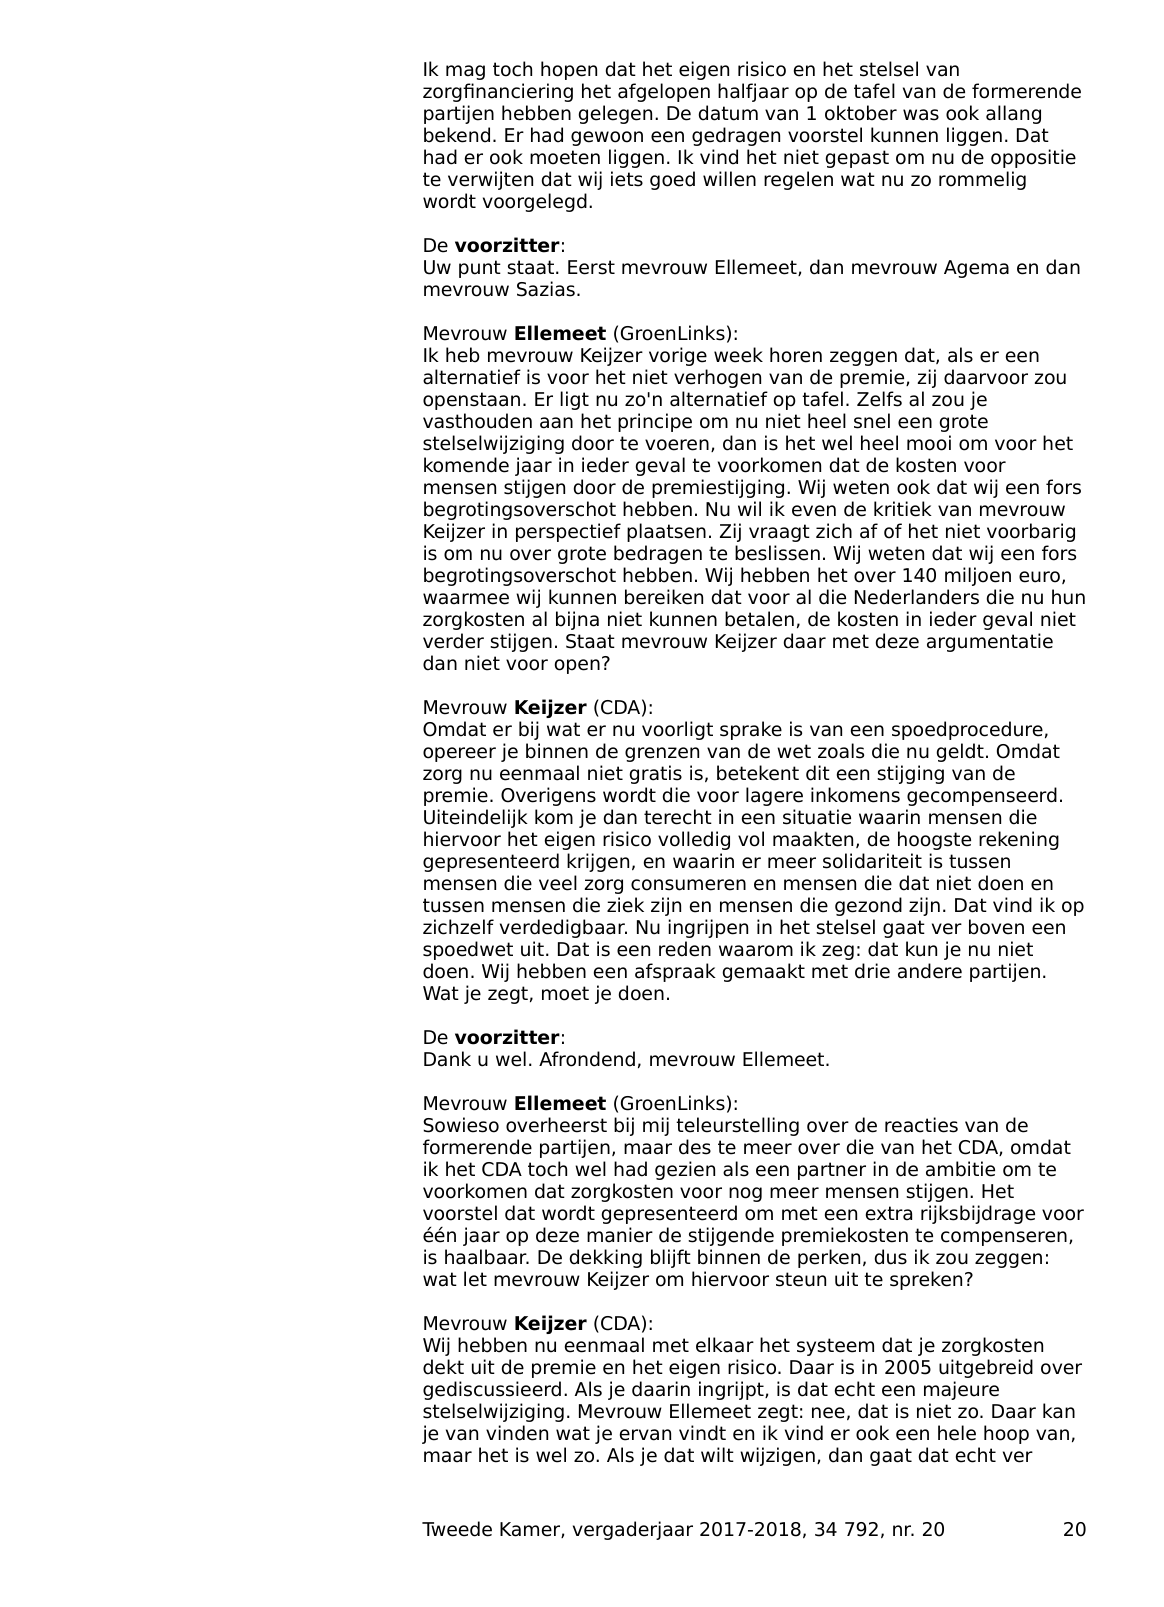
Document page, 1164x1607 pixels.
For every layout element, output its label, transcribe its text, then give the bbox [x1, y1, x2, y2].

text De voorzitter: [422, 235, 1087, 257]
text Ik heb mevrouw Keijzer vorige week horen zeggen dat, als er een alternatief is voor het niet verhogen van de premie, zij daarvoor zou openstaan. Er ligt nu zo'n alternatief op tafel. Zelfs al zou je vasthouden aan het principe om nu niet heel snel een grote stelselwijziging door te voeren, dan is het wel heel mooi om voor het komende jaar in ieder geval te voorkomen dat de kosten voor mensen stijgen door de premiestijging. Wij weten ook dat wij een fors begrotingsoverschot hebben. Nu wil ik even de kritiek van mevrouw Keijzer in perspectief plaatsen. Zij vraagt zich af of het niet voorbarig is om nu over grote bedragen te beslissen. Wij weten dat wij een fors begrotingsoverschot hebben. Wij hebben het over 140 miljoen euro, waarmee wij kunnen bereiken dat voor al die Nederlanders die nu hun zorgkosten al bijna niet kunnen betalen, de kosten in ieder geval niet verder stijgen. Staat mevrouw Keijzer daar met deze argumentatie dan niet voor open? [422, 345, 1087, 675]
text Mevrouw Ellemeet (GroenLinks): [422, 1093, 1087, 1115]
text Omdat er bij wat er nu voorligt sprake is van een spoedprocedure, opereer je binnen de grenzen van de wet zoals die nu geldt. Omdat zorg nu eenmaal niet gratis is, betekent dit een stijging van de premie. Overigens wordt die voor lagere inkomens gecompenseerd. Uiteindelijk kom je dan terecht in een situatie waarin mensen die hiervoor het eigen risico volledig vol maakten, de hoogste rekening gepresenteerd krijgen, en waarin er meer solidariteit is tussen mensen die veel zorg consumeren en mensen die dat niet doen en tussen mensen die ziek zijn en mensen die gezond zijn. Dat vind ik op zichzelf verdedigbaar. Nu ingrijpen in het stelsel gaat ver boven een spoedwet uit. Dat is een reden waarom ik zeg: dat kun je nu niet doen. Wij hebben een afspraak gemaakt met drie andere partijen. Wat je zegt, moet je doen. [422, 719, 1087, 1005]
text Mevrouw Ellemeet (GroenLinks): [422, 323, 1087, 345]
text Uw punt staat. Eerst mevrouw Ellemeet, dan mevrouw Agema en dan mevrouw Sazias. [422, 257, 1087, 301]
text Mevrouw Keijzer (CDA): [422, 1313, 1087, 1335]
text De voorzitter: [422, 1027, 1087, 1049]
text Wij hebben nu eenmaal met elkaar het systeem dat je zorgkosten dekt uit de premie en het eigen risico. Daar is in 2005 uitgebreid over gediscussieerd. Als je daarin ingrijpt, is dat echt een majeure stelselwijziging. Mevrouw Ellemeet zegt: nee, dat is niet zo. Daar kan je van vinden wat je ervan vindt en ik vind er ook een hele hoop van, maar het is wel zo. Als je dat wilt wijzigen, dan gaat dat echt ver [422, 1335, 1087, 1467]
text Dank u wel. Afrondend, mevrouw Ellemeet. [422, 1049, 1087, 1071]
text Ik mag toch hopen dat het eigen risico en het stelsel van zorgfinanciering het afgelopen halfjaar op de tafel van de formerende partijen hebben gelegen. De datum van 1 oktober was ook allang bekend. Er had gewoon een gedragen voorstel kunnen liggen. Dat had er ook moeten liggen. Ik vind het niet gepast om nu de oppositie te verwijten dat wij iets goed willen regelen wat nu zo rommelig wordt voorgelegd. [422, 59, 1087, 213]
text Mevrouw Keijzer (CDA): [422, 697, 1087, 719]
text Sowieso overheerst bij mij teleurstelling over de reacties van de formerende partijen, maar des te meer over die van het CDA, omdat ik het CDA toch wel had gezien als een partner in de ambitie om te voorkomen dat zorgkosten voor nog meer mensen stijgen. Het voorstel dat wordt gepresenteerd om met een extra rijksbijdrage voor één jaar op deze manier de stijgende premiekosten te compenseren, is haalbaar. De dekking blijft binnen de perken, dus ik zou zeggen: wat let mevrouw Keijzer om hiervoor steun uit te spreken? [422, 1115, 1087, 1291]
